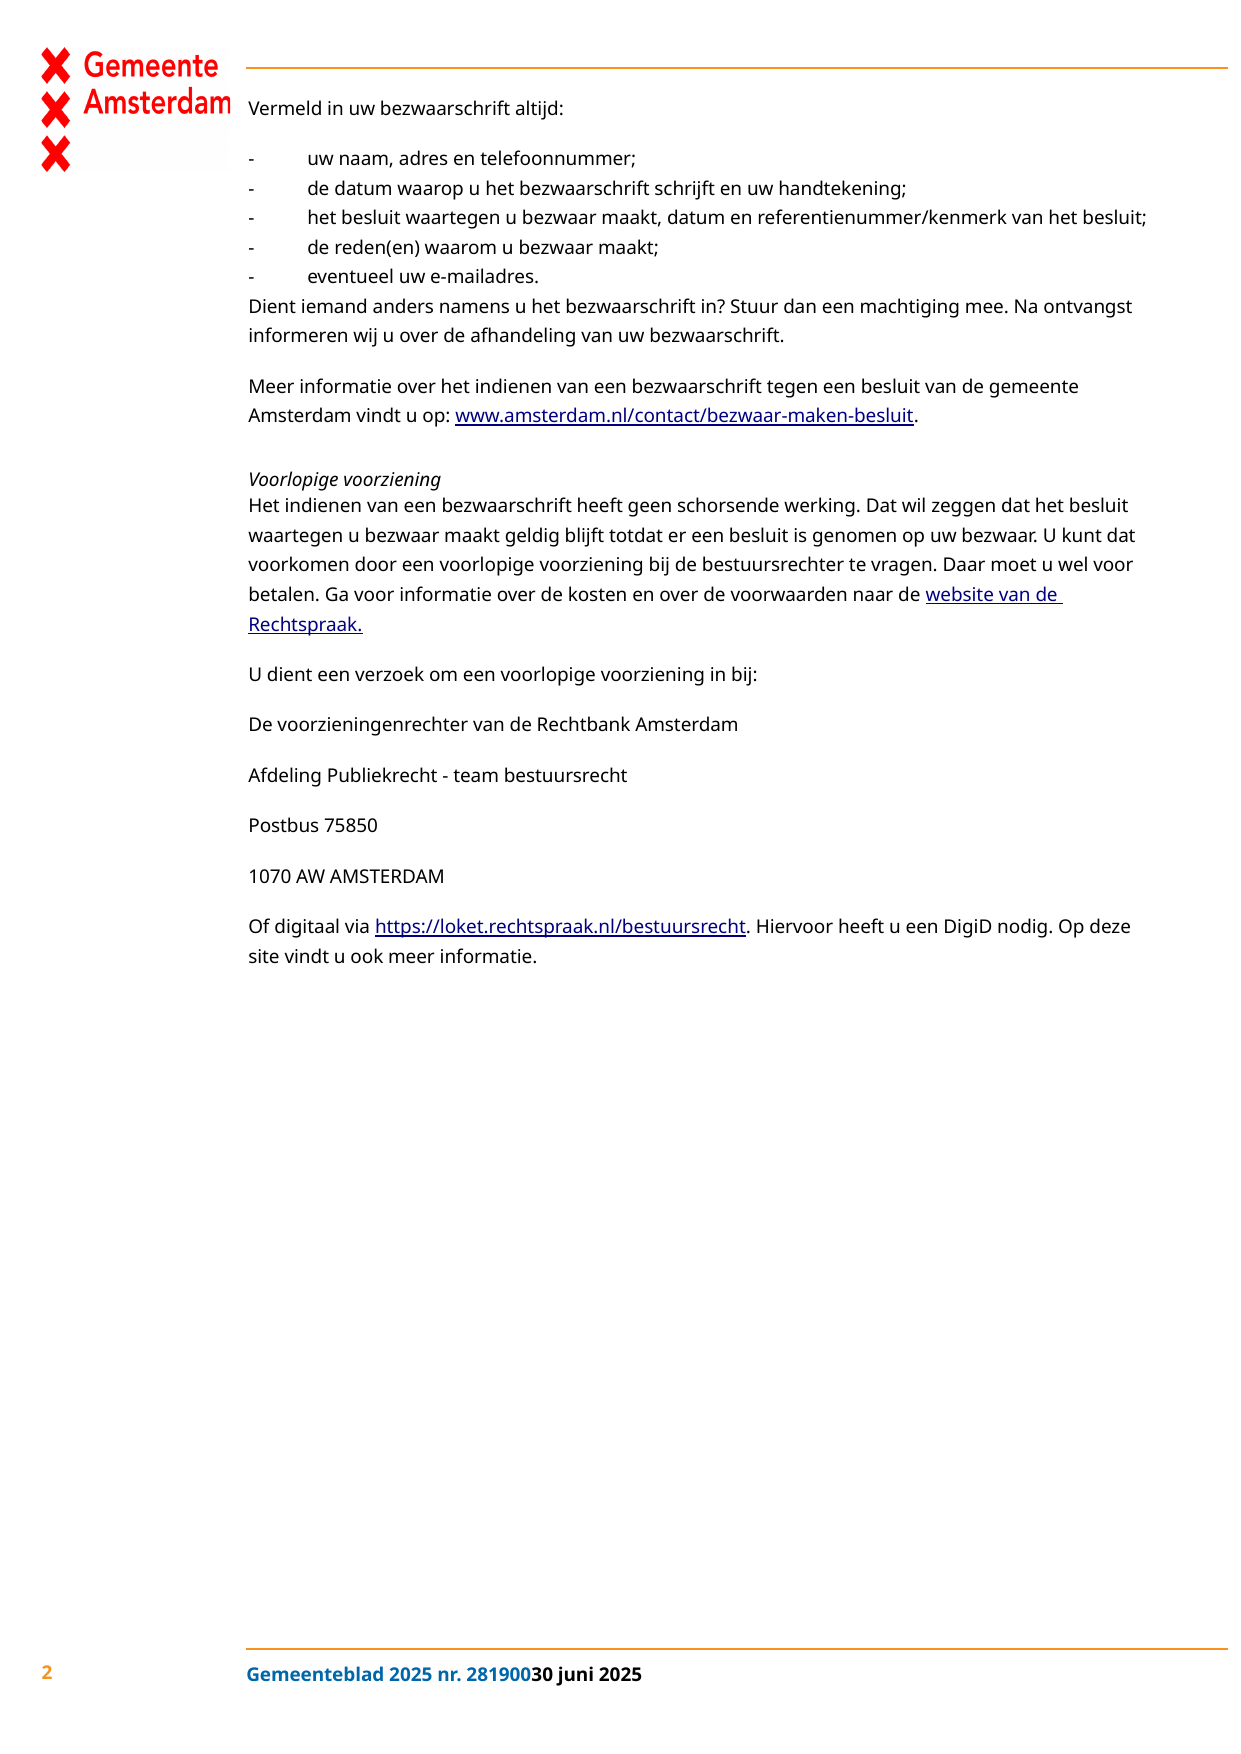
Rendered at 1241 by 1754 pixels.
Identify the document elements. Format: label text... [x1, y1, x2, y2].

text U dient een verzoek om een voorlopige voorziening in bij: [248, 661, 1152, 687]
list eventueel uw e-mailadres. [248, 263, 1152, 289]
text Afdeling Publiekrecht - team bestuursrecht [248, 762, 1152, 788]
text Het indienen van een bezwaarschrift heeft geen schorsende werking. Dat wil zeggen dat het besluit waartegen u bezwaar maakt geldig blijft totdat er een besluit is genomen op uw bezwaar. U kunt dat voorkomen door een voorlopige voorziening bij de bestuursrechter te vragen. Daar moet u wel voor betalen. Ga voor informatie over de kosten en over de voorwaarden naar de website van de Rechtspraak. [248, 492, 1152, 636]
list de datum waarop u het bezwaarschrift schrijft en uw handtekening; [248, 175, 1152, 201]
text Of digitaal via https://loket.rechtspraak.nl/bestuursrecht. Hiervoor heeft u een DigiD nodig. Op deze site vindt u ook meer informatie. [248, 913, 1152, 968]
list uw naam, adres en telefoonnummer; [248, 145, 1152, 171]
picture [41, 47, 231, 172]
text Voorlopige voorziening [248, 467, 1152, 492]
text Meer informatie over het indienen van een bezwaarschrift tegen een besluit van de gemeente Amsterdam vindt u op: www.amsterdam.nl/contact/bezwaar-maken-besluit. [248, 373, 1152, 428]
text 1070 AW AMSTERDAM [248, 863, 1152, 888]
text Vermeld in uw bezwaarschrift altijd: [248, 95, 1152, 121]
list de reden(en) waarom u bezwaar maakt; [248, 234, 1152, 260]
text Postbus 75850 [248, 812, 1152, 838]
text De voorzieningenrechter van de Rechtbank Amsterdam [248, 712, 1152, 737]
list het besluit waartegen u bezwaar maakt, datum en referentienummer/kenmerk van het besluit; [248, 204, 1152, 230]
text Dient iemand anders namens u het bezwaarschrift in? Stuur dan een machtiging mee. Na ontvangst informeren wij u over de afhandeling van uw bezwaarschrift. [248, 293, 1152, 348]
